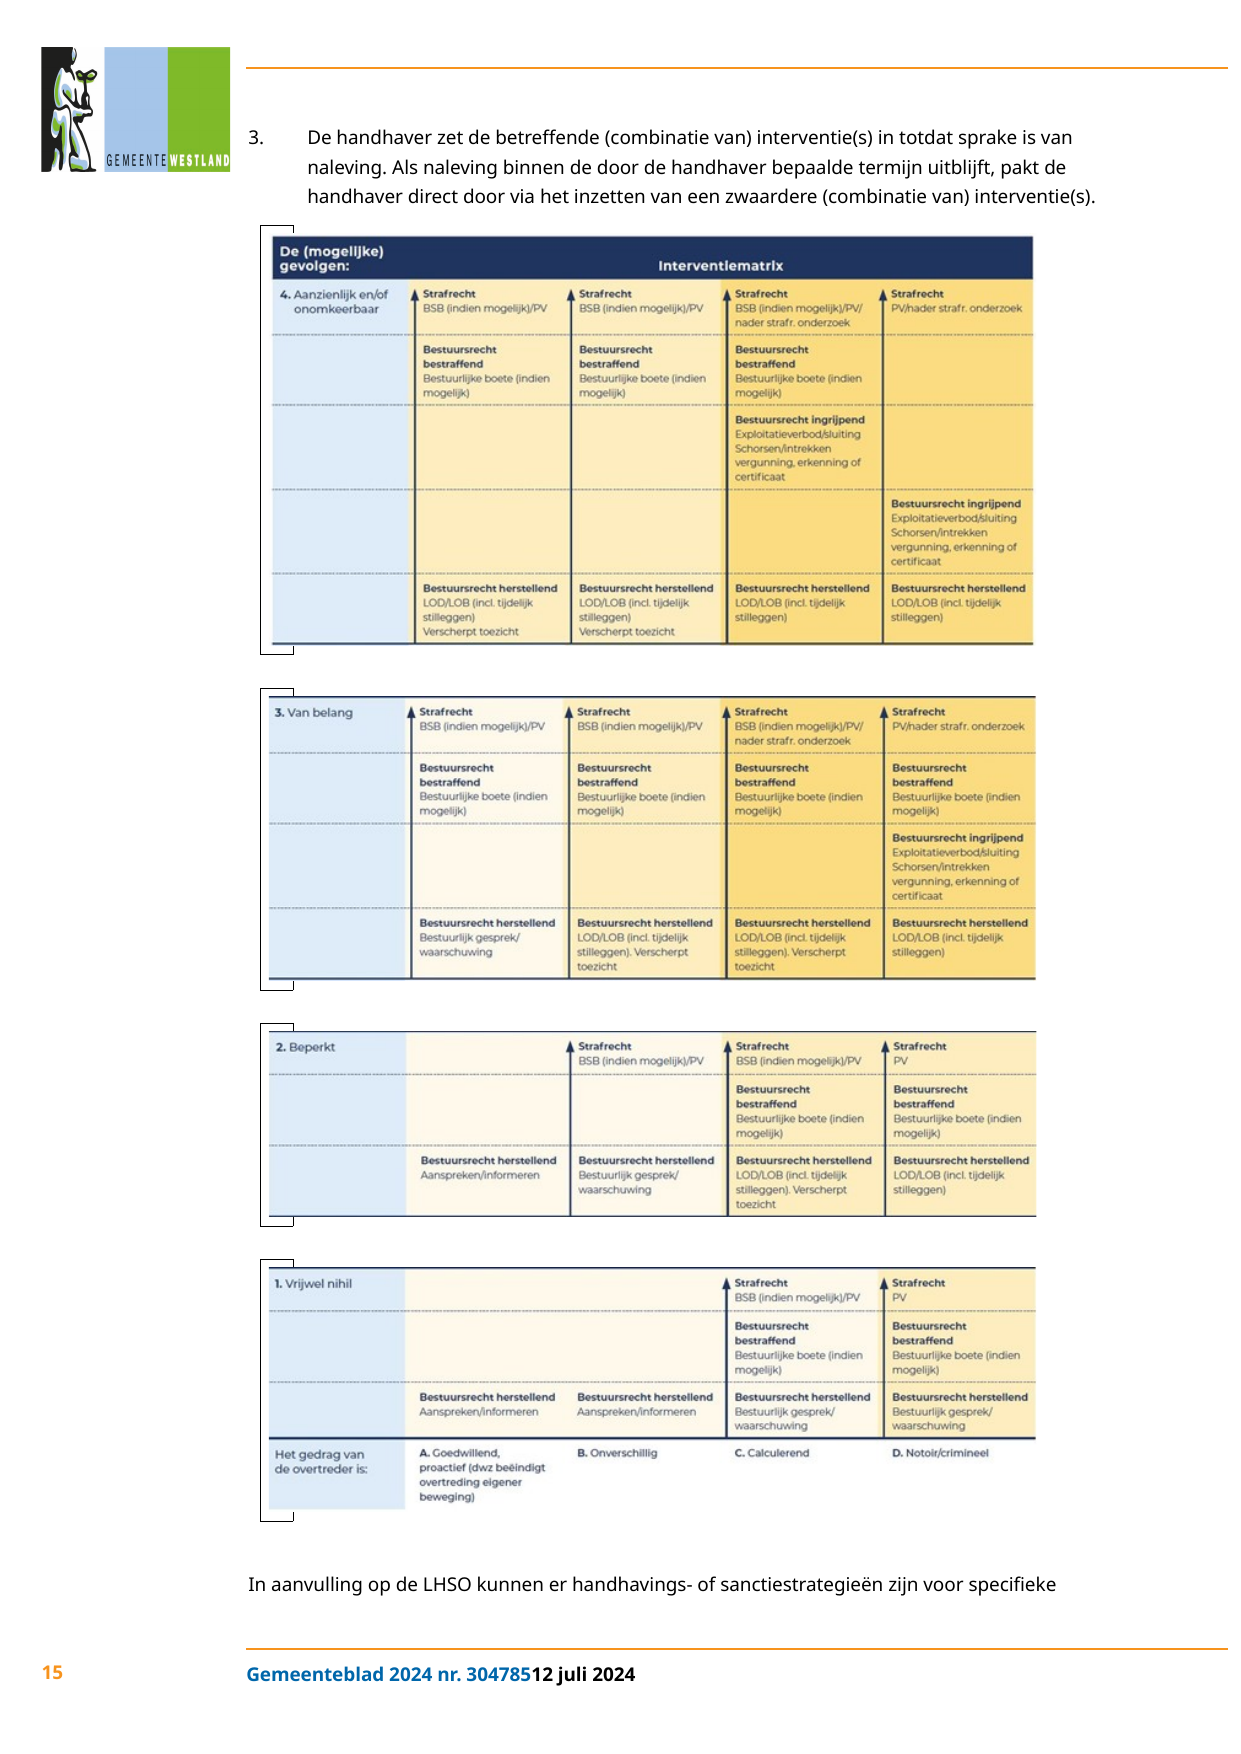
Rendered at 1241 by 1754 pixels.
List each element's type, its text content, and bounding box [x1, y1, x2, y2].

picture [268, 696, 1037, 981]
picture [41, 47, 231, 172]
picture [268, 1031, 1037, 1217]
picture [268, 1267, 1037, 1512]
text In aanvulling op de LHSO kunnen er handhavings- of sanctiestrategieën zijn voor specifieke [248, 1572, 1152, 1597]
picture [268, 233, 1037, 646]
list De handhaver zet de betreffende (combinatie van) interventie(s) in totdat sprake is van naleving. Als naleving binnen de door de handhaver bepaalde termijn uitblijft, pakt de handhaver direct door via het inzetten van een zwaardere (combinatie van) interventie(s). [248, 124, 1152, 209]
